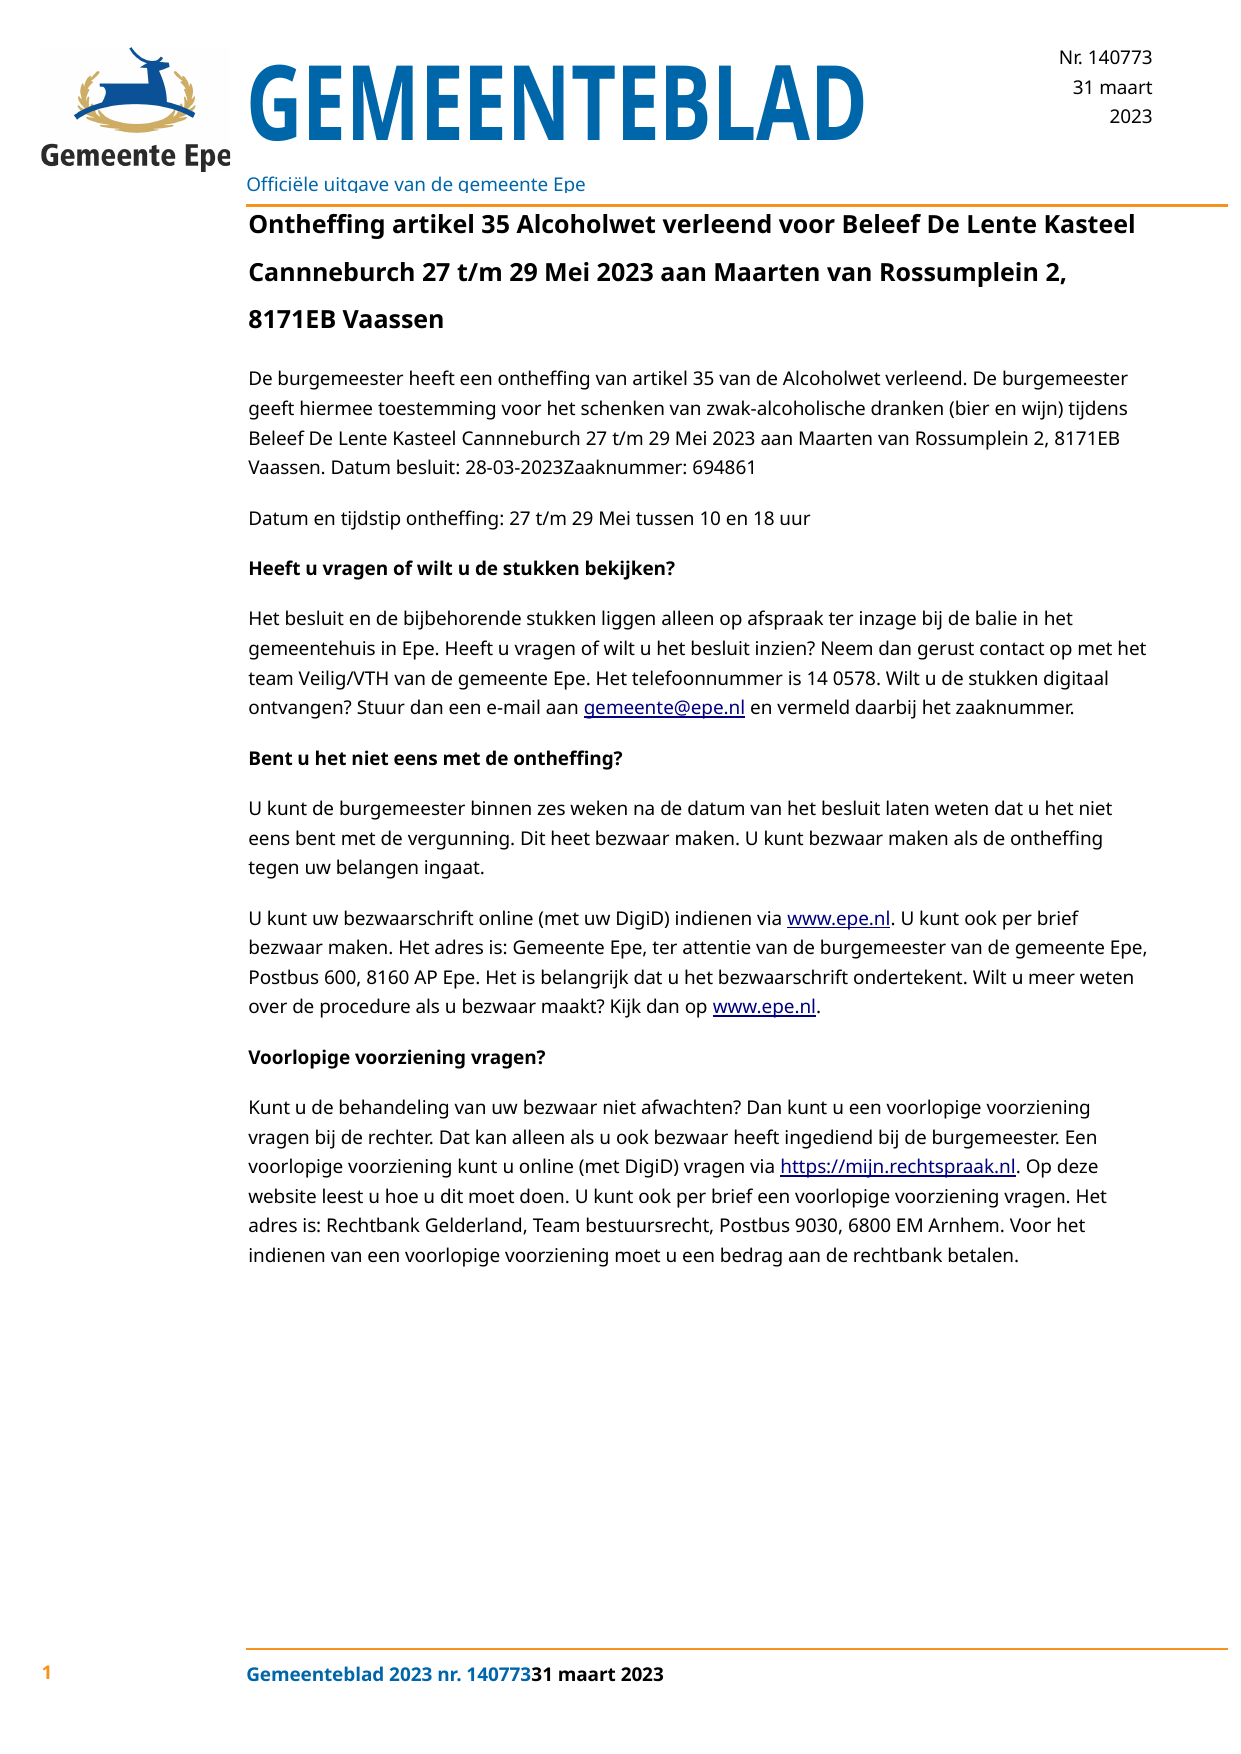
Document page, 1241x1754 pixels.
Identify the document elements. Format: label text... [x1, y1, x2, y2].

text De burgemeester heeft een ontheffing van artikel 35 van de Alcoholwet verleend. De burgemeester geeft hiermee toestemming voor het schenken van zwak-alcoholische dranken (bier en wijn) tijdens Beleef De Lente Kasteel Cannneburch 27 t/m 29 Mei 2023 aan Maarten van Rossumplein 2, 8171EB Vaassen. Datum besluit: 28-03-2023Zaaknummer: 694861 [248, 366, 1152, 480]
text Heeft u vragen of wilt u de stukken bekijken? [248, 555, 1152, 581]
text Kunt u de behandeling van uw bezwaar niet afwachten? Dan kunt u een voorlopige voorziening vragen bij de rechter. Dat kan alleen als u ook bezwaar heeft ingediend bij de burgemeester. Een voorlopige voorziening kunt u online (met DigiD) vragen via https://mijn.rechtspraak.nl. Op deze website leest u hoe u dit moet doen. U kunt ook per brief een voorlopige voorziening vragen. Het adres is: Rechtbank Gelderland, Team bestuursrecht, Postbus 9030, 6800 EM Arnhem. Voor het indienen van een voorlopige voorziening moet u een bedrag aan de rechtbank betalen. [248, 1094, 1152, 1268]
text Datum en tijdstip ontheffing: 27 t/m 29 Mei tussen 10 en 18 uur [248, 505, 1152, 530]
text Voorlopige voorziening vragen? [248, 1044, 1152, 1069]
text Bent u het niet eens met de ontheffing? [248, 745, 1152, 770]
text Ontheffing artikel 35 Alcoholwet verleend voor Beleef De Lente Kasteel Cannneburch 27 t/m 29 Mei 2023 aan Maarten van Rossumplein 2, 8171EB Vaassen [248, 207, 1152, 336]
text U kunt uw bezwaarschrift online (met uw DigiD) indienen via www.epe.nl. U kunt ook per brief bezwaar maken. Het adres is: Gemeente Epe, ter attentie van de burgemeester van de gemeente Epe, Postbus 600, 8160 AP Epe. Het is belangrijk dat u het bezwaarschrift ondertekent. Wilt u meer weten over de procedure als u bezwaar maakt? Kijk dan op www.epe.nl. [248, 905, 1152, 1019]
text Het besluit en de bijbehorende stukken liggen alleen op afspraak ter inzage bij de balie in het gemeentehuis in Epe. Heeft u vragen of wilt u het besluit inzien? Neem dan gerust contact op met het team Veilig/VTH van de gemeente Epe. Het telefoonnummer is 14 0578. Wilt u de stukken digitaal ontvangen? Stuur dan een e-mail aan gemeente@epe.nl en vermeld daarbij het zaaknummer. [248, 606, 1152, 720]
picture [41, 47, 231, 172]
text U kunt de burgemeester binnen zes weken na de datum van het besluit laten weten dat u het niet eens bent met de vergunning. Dit heet bezwaar maken. U kunt bezwaar maken als de ontheffing tegen uw belangen ingaat. [248, 795, 1152, 880]
